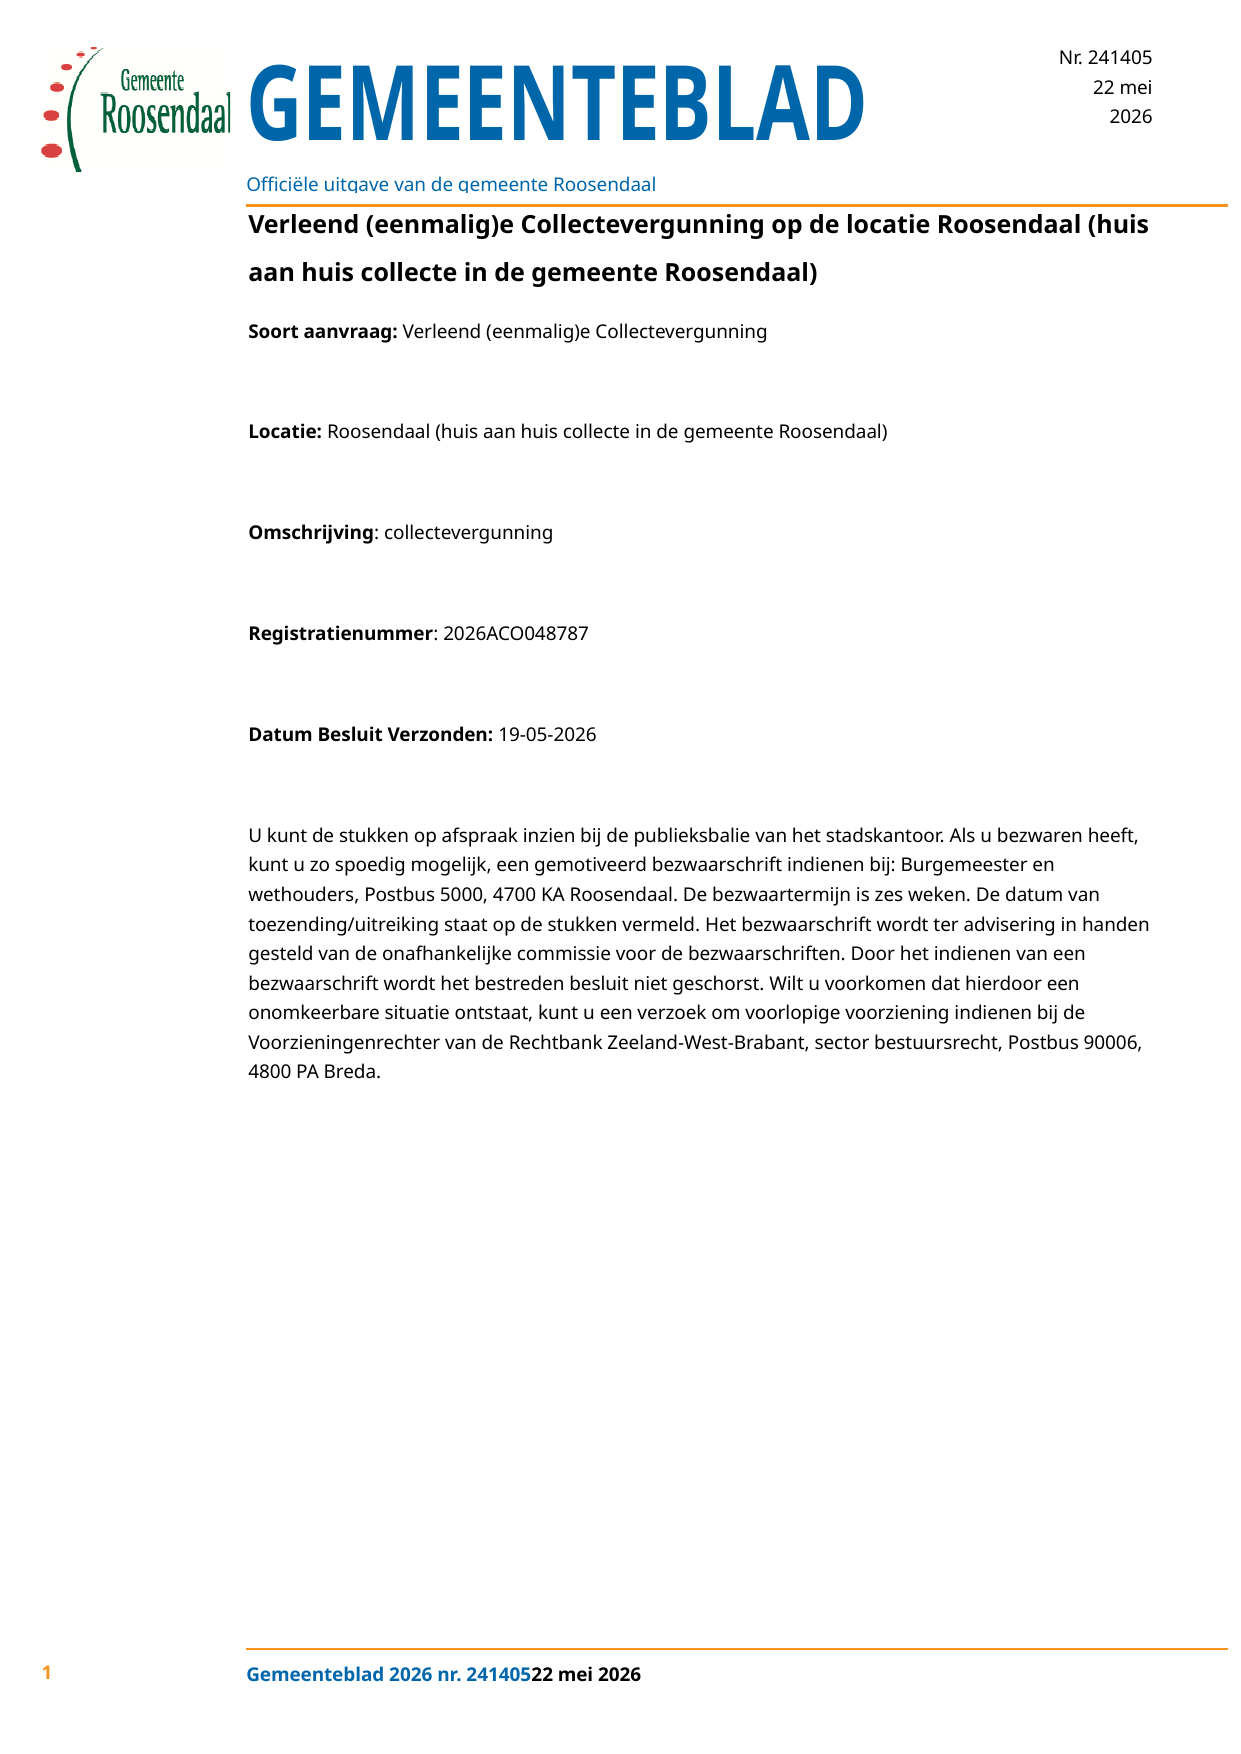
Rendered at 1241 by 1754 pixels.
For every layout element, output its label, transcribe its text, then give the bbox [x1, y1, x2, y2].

text Registratienummer: 2026ACO048787 [248, 620, 1152, 646]
text Verleend (eenmalig)e Collectevergunning op de locatie Roosendaal (huis aan huis collecte in de gemeente Roosendaal) [248, 207, 1152, 288]
picture [41, 47, 231, 172]
text Omschrijving: collectevergunning [248, 519, 1152, 545]
text Locatie: Roosendaal (huis aan huis collecte in de gemeente Roosendaal) [248, 419, 1152, 444]
text Soort aanvraag: Verleend (eenmalig)e Collectevergunning [248, 318, 1152, 344]
text Datum Besluit Verzonden: 19-05-2026 [248, 721, 1152, 747]
text U kunt de stukken op afspraak inzien bij de publieksbalie van het stadskantoor. Als u bezwaren heeft, kunt u zo spoedig mogelijk, een gemotiveerd bezwaarschrift indienen bij: Burgemeester en wethouders, Postbus 5000, 4700 KA Roosendaal. De bezwaartermijn is zes weken. De datum van toezending/uitreiking staat op de stukken vermeld. Het bezwaarschrift wordt ter advisering in handen gesteld van de onafhankelijke commissie voor de bezwaarschriften. Door het indienen van een bezwaarschrift wordt het bestreden besluit niet geschorst. Wilt u voorkomen dat hierdoor een onomkeerbare situatie ontstaat, kunt u een verzoek om voorlopige voorziening indienen bij de Voorzieningenrechter van de Rechtbank Zeeland-West-Brabant, sector bestuursrecht, Postbus 90006, 4800 PA Breda. [248, 822, 1152, 1084]
